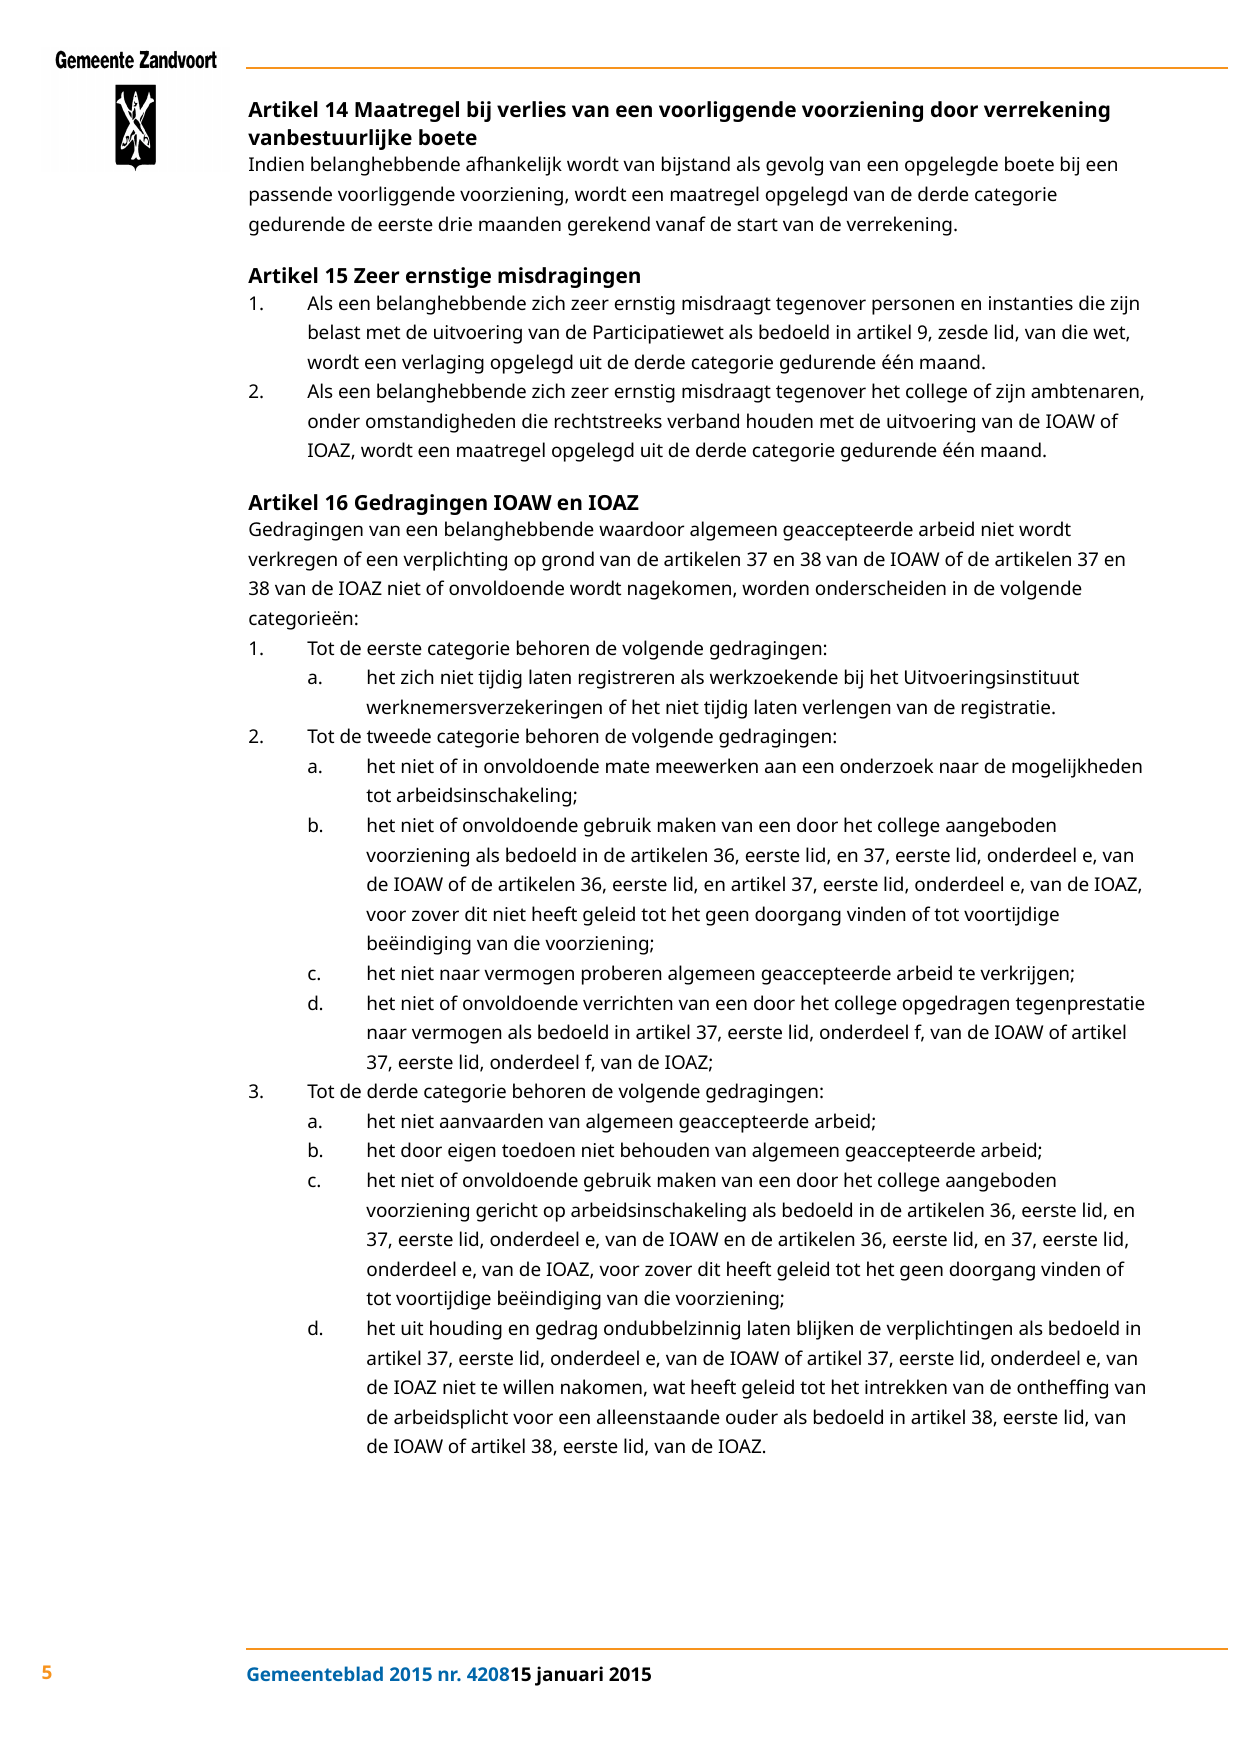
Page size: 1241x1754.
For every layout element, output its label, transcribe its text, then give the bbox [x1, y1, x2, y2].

list het niet naar vermogen proberen algemeen geaccepteerde arbeid te verkrijgen; [307, 960, 1152, 986]
list Tot de tweede categorie behoren de volgende gedragingen: [248, 723, 1152, 749]
text Gedragingen van een belanghebbende waardoor algemeen geaccepteerde arbeid niet wordt verkregen of een verplichting op grond van de artikelen 37 en 38 van de IOAW of de artikelen 37 en 38 van de IOAZ niet of onvoldoende wordt nagekomen, worden onderscheiden in de volgende categorieën: [248, 516, 1152, 631]
text Artikel 14 Maatregel bij verlies van een voorliggende voorziening door verrekening vanbestuurlijke boete [248, 95, 1152, 152]
list Als een belanghebbende zich zeer ernstig misdraagt tegenover personen en instanties die zijn belast met de uitvoering van de Participatiewet als bedoeld in artikel 9, zesde lid, van die wet, wordt een verlaging opgelegd uit de derde categorie gedurende één maand. [248, 290, 1152, 374]
list Tot de eerste categorie behoren de volgende gedragingen: [248, 635, 1152, 661]
list het door eigen toedoen niet behouden van algemeen geaccepteerde arbeid; [307, 1138, 1152, 1163]
text Artikel 16 Gedragingen IOAW en IOAZ [248, 488, 1152, 516]
list het niet of onvoldoende gebruik maken van een door het college aangeboden voorziening gericht op arbeidsinschakeling als bedoeld in de artikelen 36, eerste lid, en 37, eerste lid, onderdeel e, van de IOAW en de artikelen 36, eerste lid, en 37, eerste lid, onderdeel e, van de IOAZ, voor zover dit heeft geleid tot het geen doorgang vinden of tot voortijdige beëindiging van die voorziening; [307, 1167, 1152, 1311]
text Artikel 15 Zeer ernstige misdragingen [248, 261, 1152, 290]
list het zich niet tijdig laten registreren als werkzoekende bij het Uitvoeringsinstituut werknemersverzekeringen of het niet tijdig laten verlengen van de registratie. [307, 664, 1152, 720]
list Tot de derde categorie behoren de volgende gedragingen: [248, 1078, 1152, 1104]
text Indien belanghebbende afhankelijk wordt van bijstand als gevolg van een opgelegde boete bij een passende voorliggende voorziening, wordt een maatregel opgelegd van de derde categorie gedurende de eerste drie maanden gerekend vanaf de start van de verrekening. [248, 152, 1152, 237]
list het niet of onvoldoende verrichten van een door het college opgedragen tegenprestatie naar vermogen als bedoeld in artikel 37, eerste lid, onderdeel f, van de IOAW of artikel 37, eerste lid, onderdeel f, van de IOAZ; [307, 990, 1152, 1075]
picture [41, 47, 231, 172]
list het uit houding en gedrag ondubbelzinnig laten blijken de verplichtingen als bedoeld in artikel 37, eerste lid, onderdeel e, van de IOAW of artikel 37, eerste lid, onderdeel e, van de IOAZ niet te willen nakomen, wat heeft geleid tot het intrekken van de ontheffing van de arbeidsplicht voor een alleenstaande ouder als bedoeld in artikel 38, eerste lid, van de IOAW of artikel 38, eerste lid, van de IOAZ. [307, 1315, 1152, 1459]
list het niet aanvaarden van algemeen geaccepteerde arbeid; [307, 1108, 1152, 1134]
list het niet of in onvoldoende mate meewerken aan een onderzoek naar de mogelijkheden tot arbeidsinschakeling; [307, 753, 1152, 808]
list het niet of onvoldoende gebruik maken van een door het college aangeboden voorziening als bedoeld in de artikelen 36, eerste lid, en 37, eerste lid, onderdeel e, van de IOAW of de artikelen 36, eerste lid, en artikel 37, eerste lid, onderdeel e, van de IOAZ, voor zover dit niet heeft geleid tot het geen doorgang vinden of tot voortijdige beëindiging van die voorziening; [307, 812, 1152, 956]
list Als een belanghebbende zich zeer ernstig misdraagt tegenover het college of zijn ambtenaren, onder omstandigheden die rechtstreeks verband houden met de uitvoering van de IOAW of IOAZ, wordt een maatregel opgelegd uit de derde categorie gedurende één maand. [248, 378, 1152, 463]
